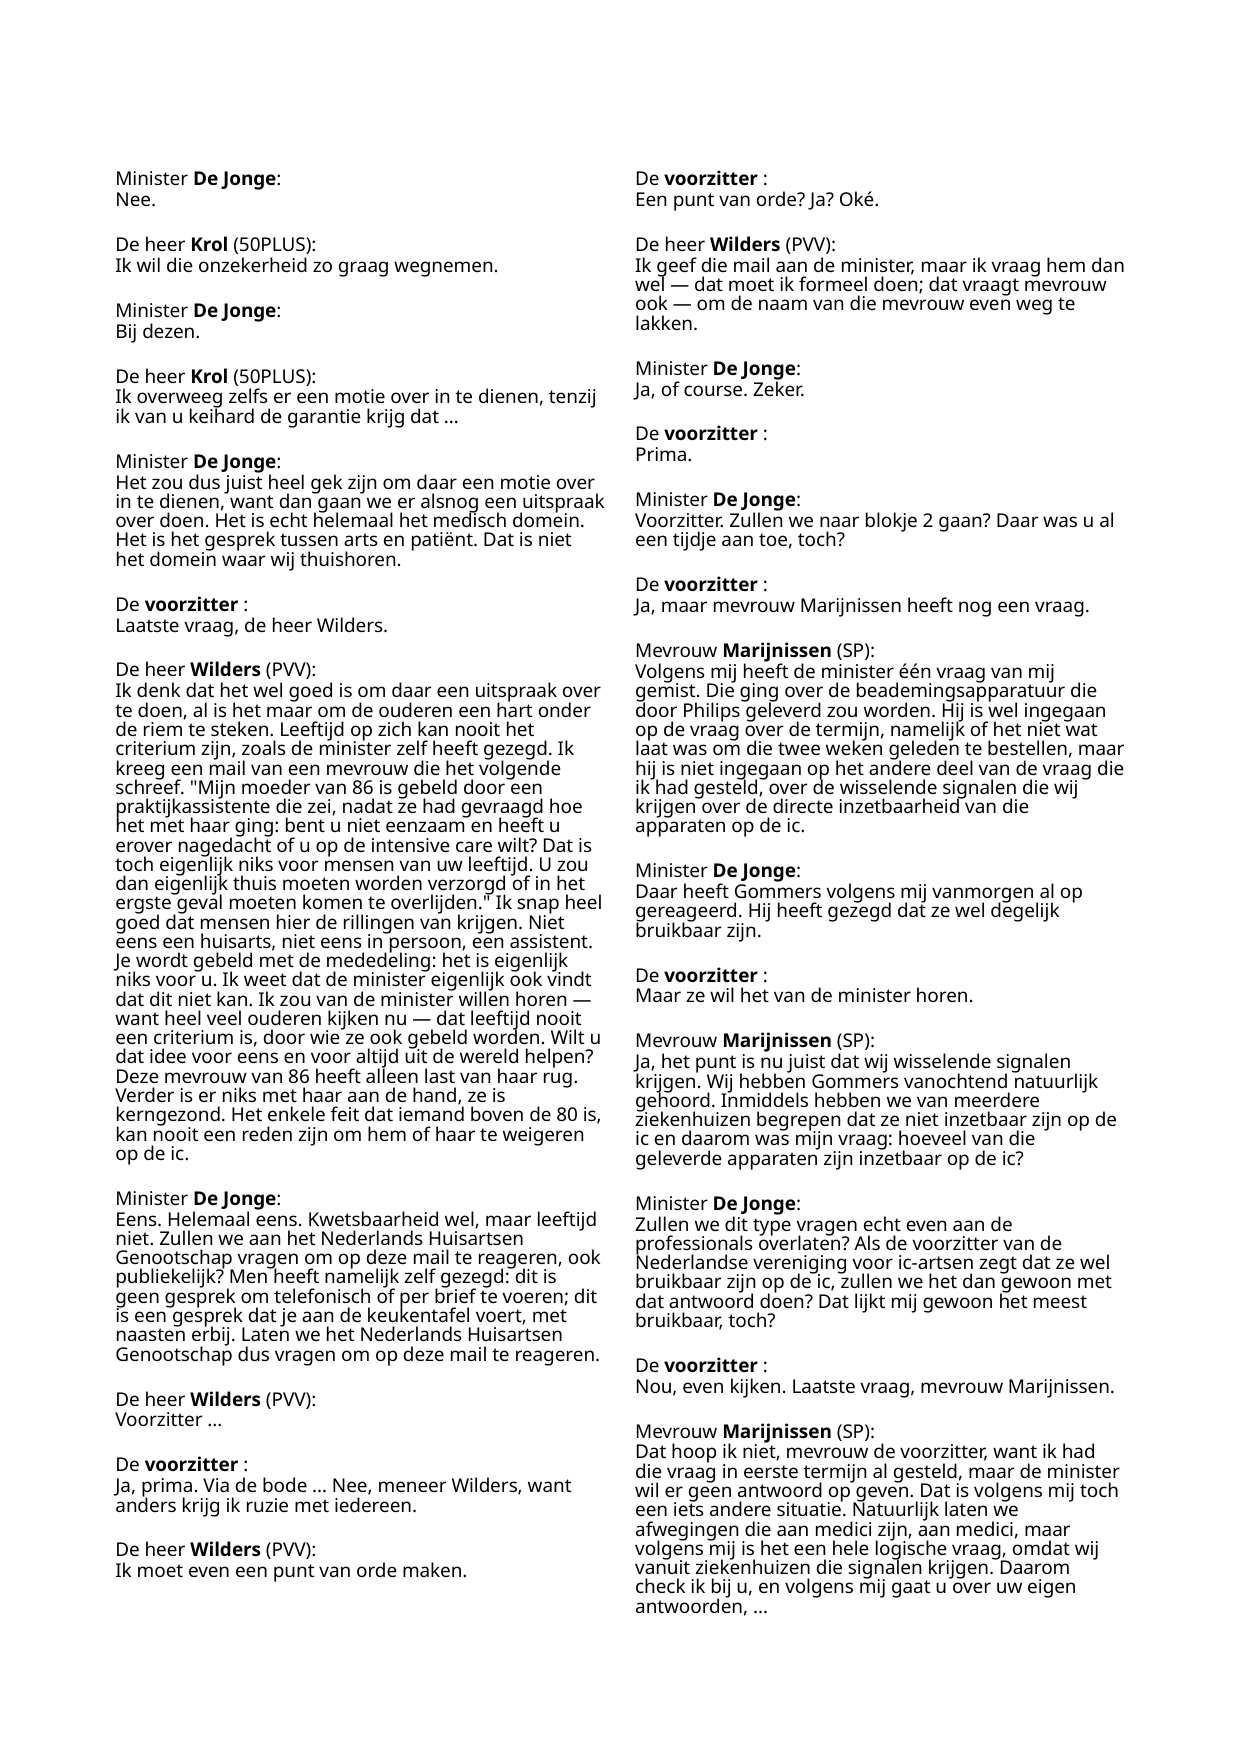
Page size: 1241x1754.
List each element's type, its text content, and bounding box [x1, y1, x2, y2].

text De voorzitter : [635, 165, 1125, 191]
text De heer Krol (50PLUS): [115, 363, 605, 388]
text Ik moet even een punt van orde maken. [115, 1562, 605, 1582]
text Mevrouw Marijnissen (SP): [635, 637, 1125, 663]
text Nee. [115, 191, 605, 210]
text De heer Krol (50PLUS): [115, 231, 605, 257]
text Nou, even kijken. Laatste vraag, mevrouw Marijnissen. [635, 1378, 1125, 1397]
text Minister De Jonge: [635, 857, 1125, 883]
text Minister De Jonge: [635, 1190, 1125, 1216]
text Volgens mij heeft de minister één vraag van mij gemist. Die ging over de beademingsapparatuur die door Philips geleverd zou worden. Hij is wel ingegaan op de vraag over de termijn, namelijk of het niet wat laat was om die twee weken geleden te bestellen, maar hij is niet ingegaan op het andere deel van de vraag die ik had gesteld, over de wisselende signalen die wij krijgen over de directe inzetbaarheid van die apparaten op de ic. [635, 663, 1125, 837]
text Minister De Jonge: [635, 355, 1125, 381]
text Daar heeft Gommers volgens mij vanmorgen al op gereageerd. Hij heeft gezegd dat ze wel degelijk bruikbaar zijn. [635, 883, 1125, 941]
text Voorzitter. Zullen we naar blokje 2 gaan? Daar was u al een tijdje aan toe, toch? [635, 512, 1125, 551]
text Dat hoop ik niet, mevrouw de voorzitter, want ik had die vraag in eerste termijn al gesteld, maar de minister wil er geen antwoord op geven. Dat is volgens mij toch een iets andere situatie. Natuurlijk laten we afwegingen die aan medici zijn, aan medici, maar volgens mij is het een hele logische vraag, omdat wij vanuit ziekenhuizen die signalen krijgen. Daarom check ik bij u, en volgens mij gaat u over uw eigen antwoorden, … [635, 1443, 1125, 1617]
text Ja, het punt is nu juist dat wij wisselende signalen krijgen. Wij hebben Gommers vanochtend natuurlijk gehoord. Inmiddels hebben we van meerdere ziekenhuizen begrepen dat ze niet inzetbaar zijn op de ic en daarom was mijn vraag: hoeveel van die geleverde apparaten zijn inzetbaar op de ic? [635, 1053, 1125, 1169]
text Mevrouw Marijnissen (SP): [635, 1028, 1125, 1053]
text Laatste vraag, de heer Wilders. [115, 617, 605, 636]
text Ik wil die onzekerheid zo graag wegnemen. [115, 257, 605, 276]
text Minister De Jonge: [115, 297, 605, 323]
text De heer Wilders (PVV): [635, 231, 1125, 257]
text De heer Wilders (PVV): [115, 1386, 605, 1411]
text Een punt van orde? Ja? Oké. [635, 191, 1125, 210]
text Ja, maar mevrouw Marijnissen heeft nog een vraag. [635, 597, 1125, 617]
text Voorzitter … [115, 1411, 605, 1431]
text De voorzitter : [635, 572, 1125, 597]
text Ik geef die mail aan de minister, maar ik vraag hem dan wel — dat moet ik formeel doen; dat vraagt mevrouw ook — om de naam van die mevrouw even weg te lakken. [635, 257, 1125, 334]
text De voorzitter : [635, 421, 1125, 446]
text De heer Wilders (PVV): [115, 1537, 605, 1562]
text Minister De Jonge: [115, 165, 605, 191]
text Minister De Jonge: [115, 1185, 605, 1211]
text De voorzitter : [115, 1452, 605, 1477]
text De voorzitter : [635, 1352, 1125, 1378]
text Ja, of course. Zeker. [635, 381, 1125, 400]
text Zullen we dit type vragen echt even aan de professionals overlaten? Als de voorzitter van de Nederlandse vereniging voor ic-artsen zegt dat ze wel bruikbaar zijn op de ic, zullen we het dan gewoon met dat antwoord doen? Dat lijkt mij gewoon het meest bruikbaar, toch? [635, 1216, 1125, 1331]
text Ja, prima. Via de bode … Nee, meneer Wilders, want anders krijg ik ruzie met iedereen. [115, 1477, 605, 1516]
text Ik overweeg zelfs er een motie over in te dienen, tenzij ik van u keihard de garantie krijg dat … [115, 388, 605, 427]
text Bij dezen. [115, 323, 605, 342]
text De heer Wilders (PVV): [115, 657, 605, 682]
text De voorzitter : [635, 962, 1125, 987]
text De voorzitter : [115, 591, 605, 617]
text Maar ze wil het van de minister horen. [635, 987, 1125, 1007]
text Minister De Jonge: [115, 448, 605, 474]
text Eens. Helemaal eens. Kwetsbaarheid wel, maar leeftijd niet. Zullen we aan het Nederlands Huisartsen Genootschap vragen om op deze mail te reageren, ook publiekelijk? Men heeft namelijk zelf gezegd: dit is geen gesprek om telefonisch of per brief te voeren; dit is een gesprek dat je aan de keukentafel voert, met naasten erbij. Laten we het Nederlands Huisartsen Genootschap dus vragen om op deze mail te reageren. [115, 1211, 605, 1365]
text Het zou dus juist heel gek zijn om daar een motie over in te dienen, want dan gaan we er alsnog een uitspraak over doen. Het is echt helemaal het medisch domein. Het is het gesprek tussen arts en patiënt. Dat is niet het domein waar wij thuishoren. [115, 474, 605, 570]
text Ik denk dat het wel goed is om daar een uitspraak over te doen, al is het maar om de ouderen een hart onder de riem te steken. Leeftijd op zich kan nooit het criterium zijn, zoals de minister zelf heeft gezegd. Ik kreeg een mail van een mevrouw die het volgende schreef. "Mijn moeder van 86 is gebeld door een praktijkassistente die zei, nadat ze had gevraagd hoe het met haar ging: bent u niet eenzaam en heeft u erover nagedacht of u op de intensive care wilt? Dat is toch eigenlijk niks voor mensen van uw leeftijd. U zou dan eigenlijk thuis moeten worden verzorgd of in het ergste geval moeten komen te overlijden." Ik snap heel goed dat mensen hier de rillingen van krijgen. Niet eens een huisarts, niet eens in persoon, een assistent. Je wordt gebeld met de mededeling: het is eigenlijk niks voor u. Ik weet dat de minister eigenlijk ook vindt dat dit niet kan. Ik zou van de minister willen horen — want heel veel ouderen kijken nu — dat leeftijd nooit een criterium is, door wie ze ook gebeld worden. Wilt u dat idee voor eens en voor altijd uit de wereld helpen? Deze mevrouw van 86 heeft alleen last van haar rug. Verder is er niks met haar aan de hand, ze is kerngezond. Het enkele feit dat iemand boven de 80 is, kan nooit een reden zijn om hem of haar te weigeren op de ic. [115, 682, 605, 1164]
text Prima. [635, 446, 1125, 466]
text Minister De Jonge: [635, 486, 1125, 512]
text Mevrouw Marijnissen (SP): [635, 1418, 1125, 1443]
